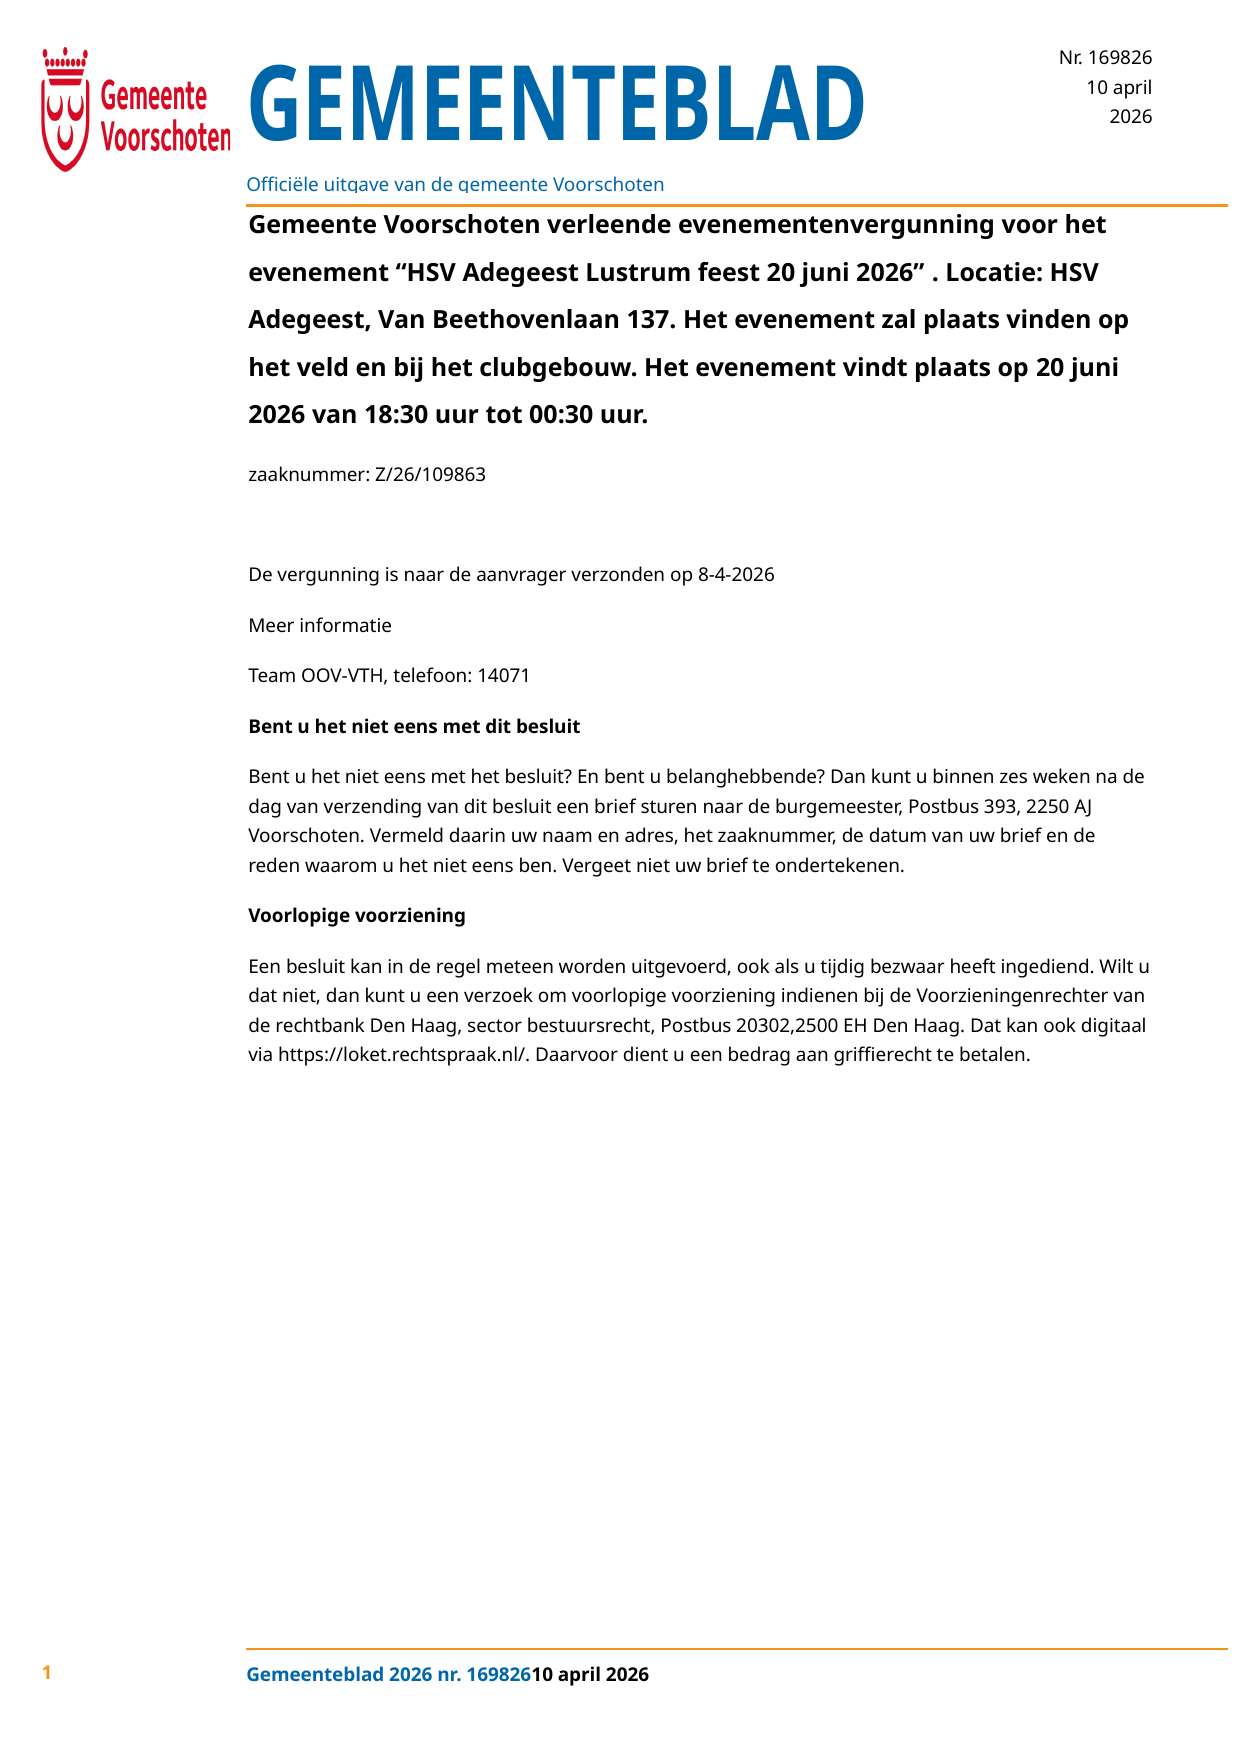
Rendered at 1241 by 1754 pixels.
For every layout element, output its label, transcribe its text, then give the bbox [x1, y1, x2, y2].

text zaaknummer: Z/26/109863 [248, 461, 1152, 486]
text Meer informatie [248, 612, 1152, 638]
text Een besluit kan in de regel meteen worden uitgevoerd, ook als u tijdig bezwaar heeft ingediend. Wilt u dat niet, dan kunt u een verzoek om voorlopige voorziening indienen bij de Voorzieningenrechter van de rechtbank Den Haag, sector bestuursrecht, Postbus 20302,2500 EH Den Haag. Dat kan ook digitaal via https://loket.rechtspraak.nl/. Daarvoor dient u een bedrag aan griffierecht te betalen. [248, 953, 1152, 1067]
text De vergunning is naar de aanvrager verzonden op 8-4-2026 [248, 562, 1152, 587]
text Bent u het niet eens met het besluit? En bent u belanghebbende? Dan kunt u binnen zes weken na de dag van verzending van dit besluit een brief sturen naar de burgemeester, Postbus 393, 2250 AJ Voorschoten. Vermeld daarin uw naam en adres, het zaaknummer, de datum van uw brief en de reden waarom u het niet eens ben. Vergeet niet uw brief te ondertekenen. [248, 763, 1152, 878]
text Bent u het niet eens met dit besluit [248, 713, 1152, 738]
picture [41, 47, 231, 172]
text Voorlopige voorziening [248, 902, 1152, 928]
text Gemeente Voorschoten verleende evenementenvergunning voor het evenement “HSV Adegeest Lustrum feest 20 juni 2026” . Locatie: HSV Adegeest, Van Beethovenlaan 137. Het evenement zal plaats vinden op het veld en bij het clubgebouw. Het evenement vindt plaats op 20 juni 2026 van 18:30 uur tot 00:30 uur. [248, 207, 1152, 431]
text Team OOV-VTH, telefoon: 14071 [248, 662, 1152, 688]
